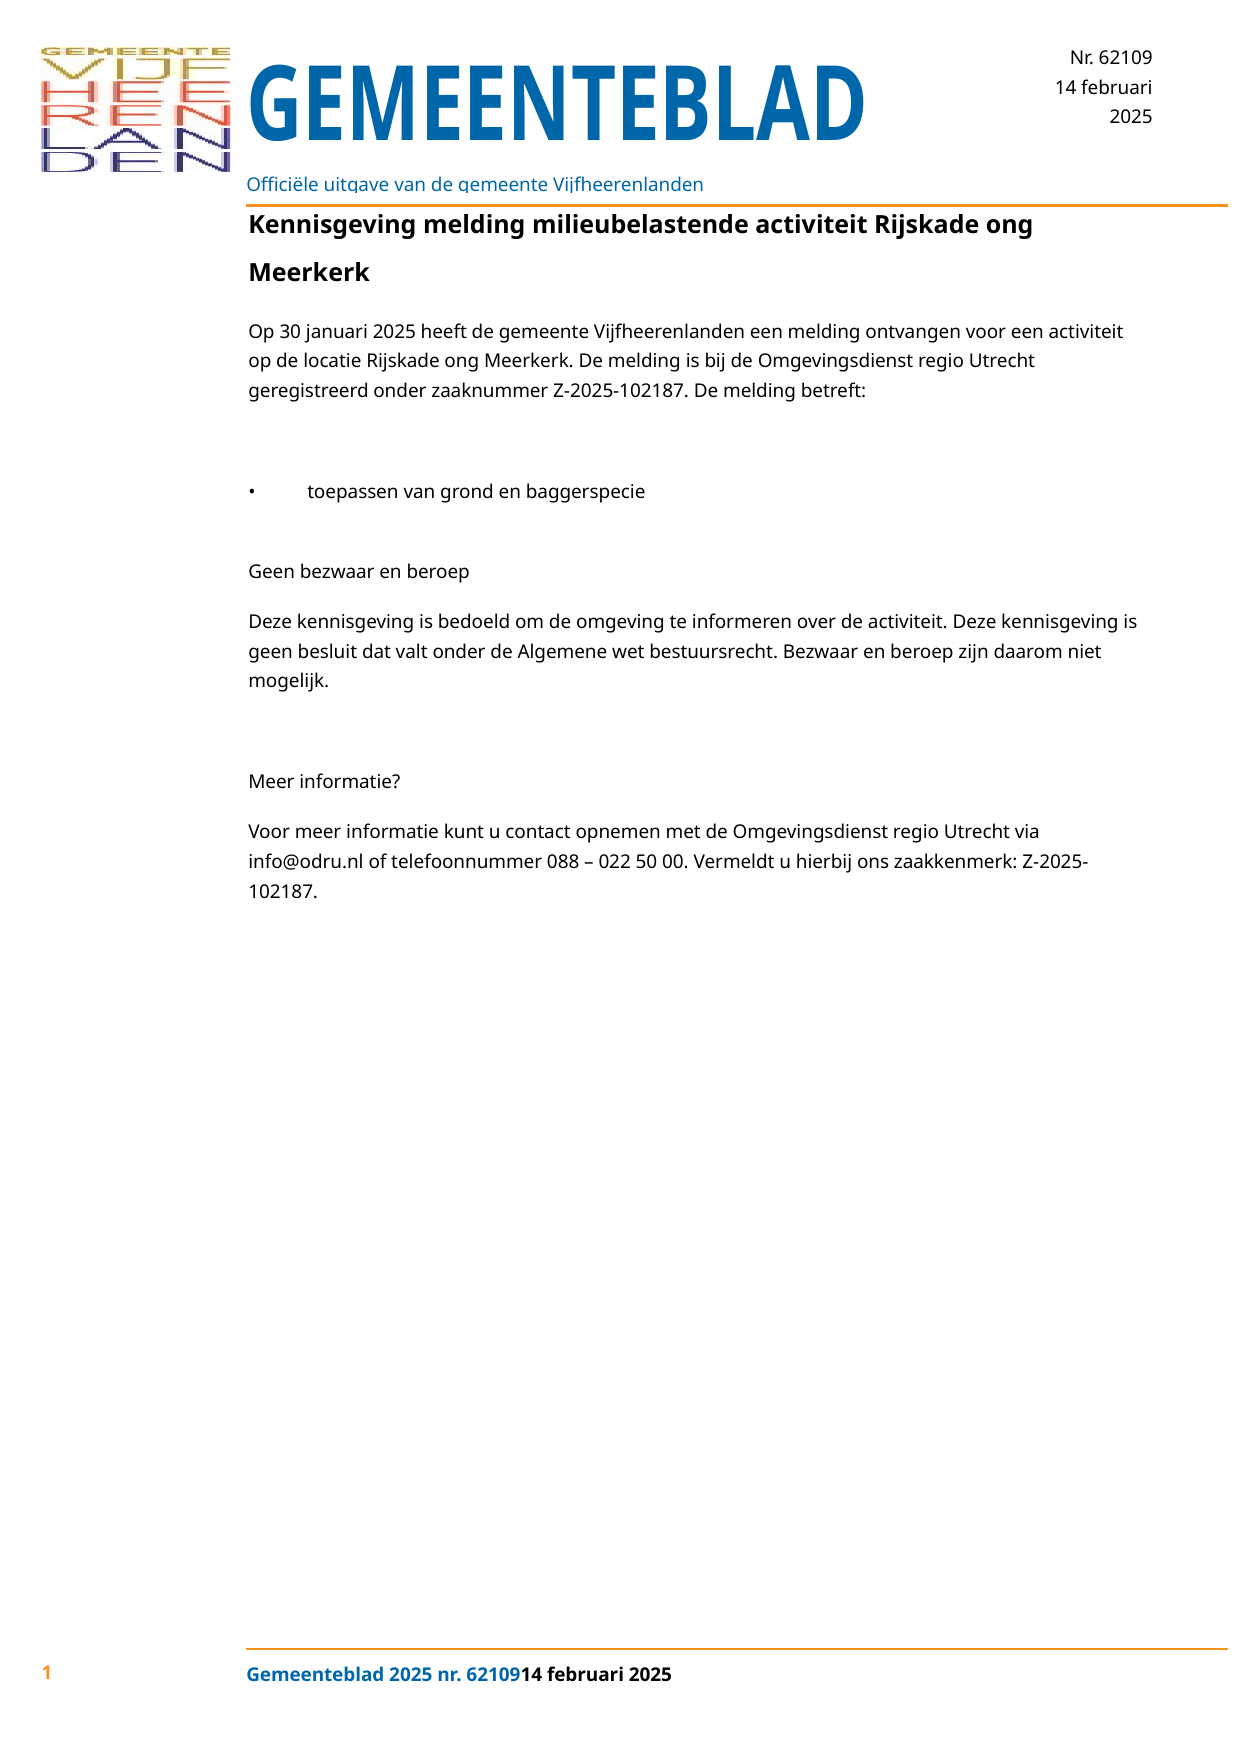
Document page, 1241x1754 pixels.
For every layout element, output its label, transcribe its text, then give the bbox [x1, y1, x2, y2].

text Voor meer informatie kunt u contact opnemen met de Omgevingsdienst regio Utrecht via info@odru.nl of telefoonnummer 088 – 022 50 00. Vermeldt u hierbij ons zaakkenmerk: Z-2025-102187. [248, 819, 1152, 904]
text Op 30 januari 2025 heeft de gemeente Vijfheerenlanden een melding ontvangen voor een activiteit op de locatie Rijskade ong Meerkerk. De melding is bij de Omgevingsdienst regio Utrecht geregistreerd onder zaaknummer Z-2025-102187. De melding betreft: [248, 318, 1152, 403]
list toepassen van grond en baggerspecie [248, 478, 1152, 504]
text Kennisgeving melding milieubelastende activiteit Rijskade ong Meerkerk [248, 207, 1152, 288]
text Deze kennisgeving is bedoeld om de omgeving te informeren over de activiteit. Deze kennisgeving is geen besluit dat valt onder de Algemene wet bestuursrecht. Bezwaar en beroep zijn daarom niet mogelijk. [248, 608, 1152, 693]
picture [41, 47, 231, 172]
text Meer informatie? [248, 768, 1152, 794]
text Geen bezwaar en beroep [248, 558, 1152, 584]
